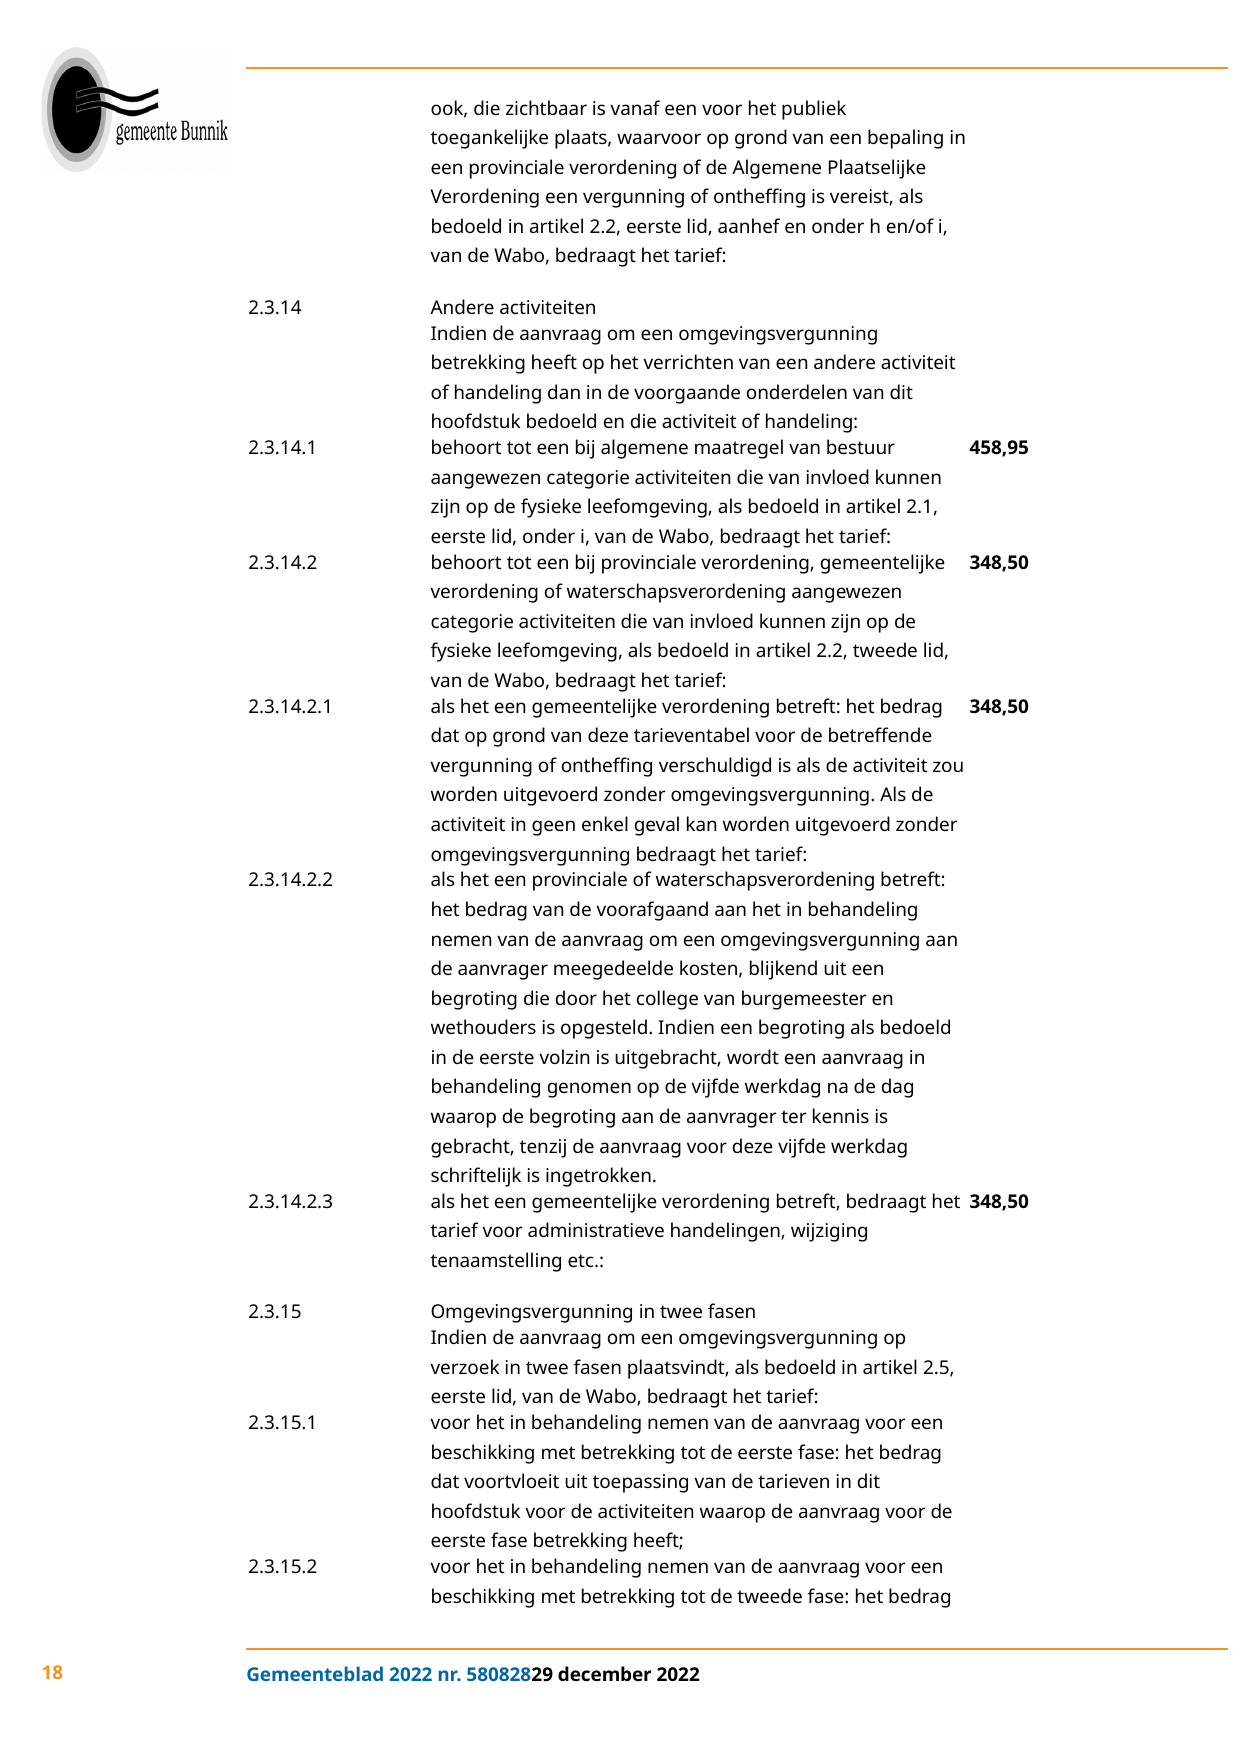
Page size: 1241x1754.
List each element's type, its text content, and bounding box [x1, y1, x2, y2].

table_cell [248, 95, 430, 268]
table_cell ook, die zichtbaar is vanaf een voor het publiek toegankelijke plaats, waarvoor op grond van een bepaling in een provinciale verordening of de Algemene Plaatselijke Verordening een vergunning of ontheffing is vereist, als bedoeld in artikel 2.2, eerste lid, aanhef en onder h en/of i, van de Wabo, bedraagt het tarief: [430, 95, 969, 268]
table_cell 458,95 [969, 434, 1152, 549]
table_cell voor het in behandeling nemen van de aanvraag voor een beschikking met betrekking tot de eerste fase: het bedrag dat voortvloeit uit toepassing van de tarieven in dit hoofdstuk voor de activiteiten waarop de aanvraag voor de eerste fase betrekking heeft; [430, 1409, 969, 1553]
table_cell [969, 1554, 1152, 1609]
table_cell Indien de aanvraag om een omgevingsvergunning betrekking heeft op het verrichten van een andere activiteit of handeling dan in de voorgaande onderdelen van dit hoofdstuk bedoeld en die activiteit of handeling: [430, 320, 969, 434]
table_cell [969, 1299, 1152, 1324]
table_cell [969, 1325, 1152, 1409]
table_cell Andere activiteiten [430, 294, 969, 320]
table_cell [969, 269, 1152, 294]
table_cell [969, 1409, 1152, 1553]
table_cell als het een provinciale of waterschapsverordening betreft: het bedrag van de voorafgaand aan het in behandeling nemen van de aanvraag om een omgevingsvergunning aan de aanvrager meegedeelde kosten, blijkend uit een begroting die door het college van burgemeester en wethouders is opgesteld. Indien een begroting als bedoeld in de eerste volzin is uitgebracht, wordt een aanvraag in behandeling genomen op de vijfde werkdag na de dag waarop de begroting aan de aanvrager ter kennis is gebracht, tenzij de aanvraag voor deze vijfde werkdag schriftelijk is ingetrokken. [430, 867, 969, 1188]
table_cell 348,50 [969, 693, 1152, 867]
table_cell 2.3.15 [248, 1299, 430, 1324]
table_cell [248, 1325, 430, 1409]
table_cell [248, 269, 430, 294]
table_cell 348,50 [969, 1188, 1152, 1273]
table_cell 2.3.14.1 [248, 434, 430, 549]
table_cell [248, 1273, 430, 1299]
table_cell 2.3.14 [248, 294, 430, 320]
table_cell [969, 294, 1152, 320]
table_cell [969, 1273, 1152, 1299]
table_cell 348,50 [969, 549, 1152, 693]
table_cell Indien de aanvraag om een omgevingsvergunning op verzoek in twee fasen plaatsvindt, als bedoeld in artikel 2.5, eerste lid, van de Wabo, bedraagt het tarief: [430, 1325, 969, 1409]
table_cell behoort tot een bij algemene maatregel van bestuur aangewezen categorie activiteiten die van invloed kunnen zijn op de fysieke leefomgeving, als bedoeld in artikel 2.1, eerste lid, onder i, van de Wabo, bedraagt het tarief: [430, 434, 969, 549]
table_cell voor het in behandeling nemen van de aanvraag voor een beschikking met betrekking tot de tweede fase: het bedrag [430, 1554, 969, 1609]
table_cell [969, 95, 1152, 268]
table_cell 2.3.14.2.2 [248, 867, 430, 1188]
table_cell [430, 1273, 969, 1299]
table_cell 2.3.14.2.3 [248, 1188, 430, 1273]
table_cell 2.3.15.2 [248, 1554, 430, 1609]
table_cell Omgevingsvergunning in twee fasen [430, 1299, 969, 1324]
table_cell [248, 320, 430, 434]
table_cell [969, 320, 1152, 434]
table_cell [969, 867, 1152, 1188]
table_cell als het een gemeentelijke verordening betreft: het bedrag dat op grond van deze tarieventabel voor de betreffende vergunning of ontheffing verschuldigd is als de activiteit zou worden uitgevoerd zonder omgevingsvergunning. Als de activiteit in geen enkel geval kan worden uitgevoerd zonder omgevingsvergunning bedraagt het tarief: [430, 693, 969, 867]
table_cell 2.3.14.2 [248, 549, 430, 693]
table_cell 2.3.14.2.1 [248, 693, 430, 867]
table_cell [430, 269, 969, 294]
picture [41, 47, 231, 172]
table_cell als het een gemeentelijke verordening betreft, bedraagt het tarief voor administratieve handelingen, wijziging tenaamstelling etc.: [430, 1188, 969, 1273]
table_cell 2.3.15.1 [248, 1409, 430, 1553]
table_cell behoort tot een bij provinciale verordening, gemeentelijke verordening of waterschapsverordening aangewezen categorie activiteiten die van invloed kunnen zijn op de fysieke leefomgeving, als bedoeld in artikel 2.2, tweede lid, van de Wabo, bedraagt het tarief: [430, 549, 969, 693]
